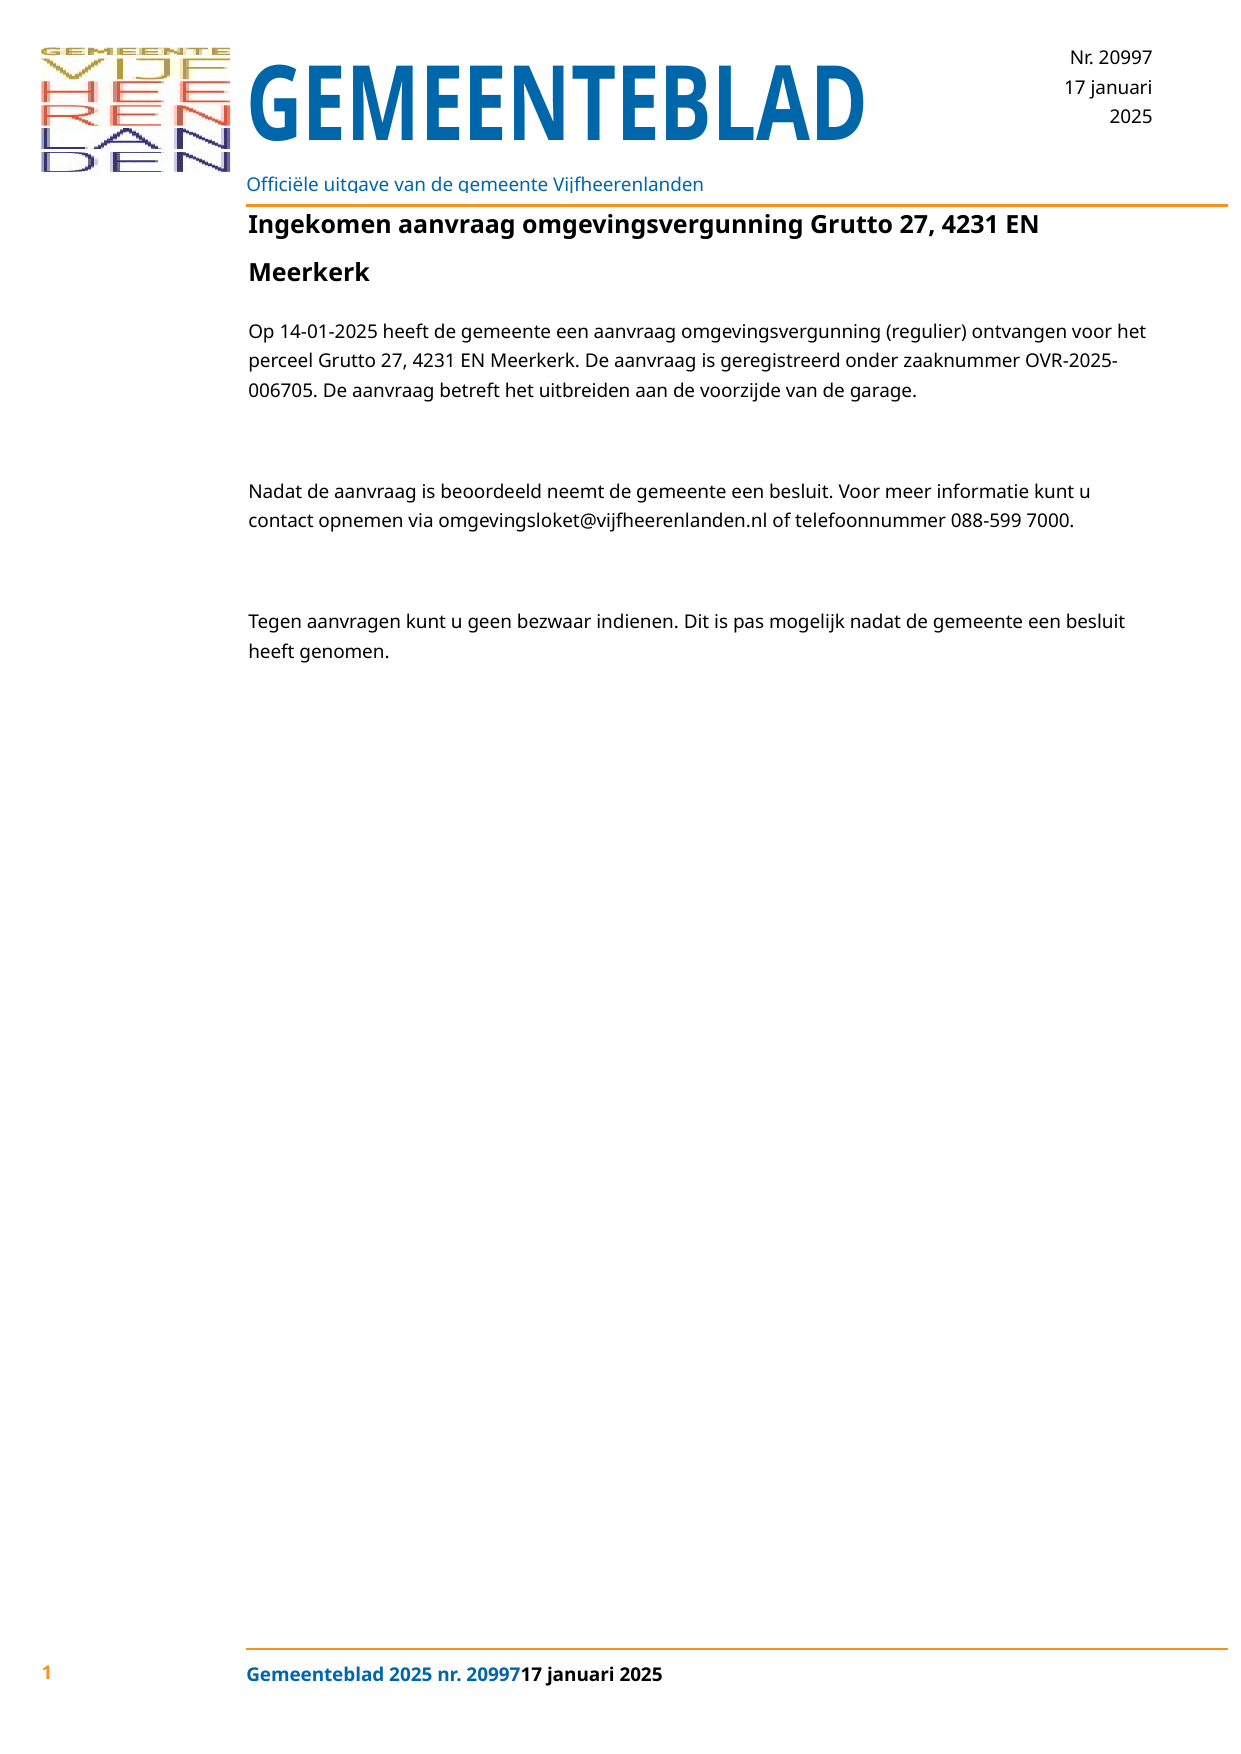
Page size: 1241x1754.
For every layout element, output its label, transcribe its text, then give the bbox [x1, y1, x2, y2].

text Op 14-01-2025 heeft de gemeente een aanvraag omgevingsvergunning (regulier) ontvangen voor het perceel Grutto 27, 4231 EN Meerkerk. De aanvraag is geregistreerd onder zaaknummer OVR-2025-006705. De aanvraag betreft het uitbreiden aan de voorzijde van de garage. [248, 318, 1152, 403]
text Tegen aanvragen kunt u geen bezwaar indienen. Dit is pas mogelijk nadat de gemeente een besluit heeft genomen. [248, 608, 1152, 664]
text Nadat de aanvraag is beoordeeld neemt de gemeente een besluit. Voor meer informatie kunt u contact opnemen via omgevingsloket@vijfheerenlanden.nl of telefoonnummer 088-599 7000. [248, 478, 1152, 533]
picture [41, 47, 231, 172]
text Ingekomen aanvraag omgevingsvergunning Grutto 27, 4231 EN Meerkerk [248, 207, 1152, 288]
